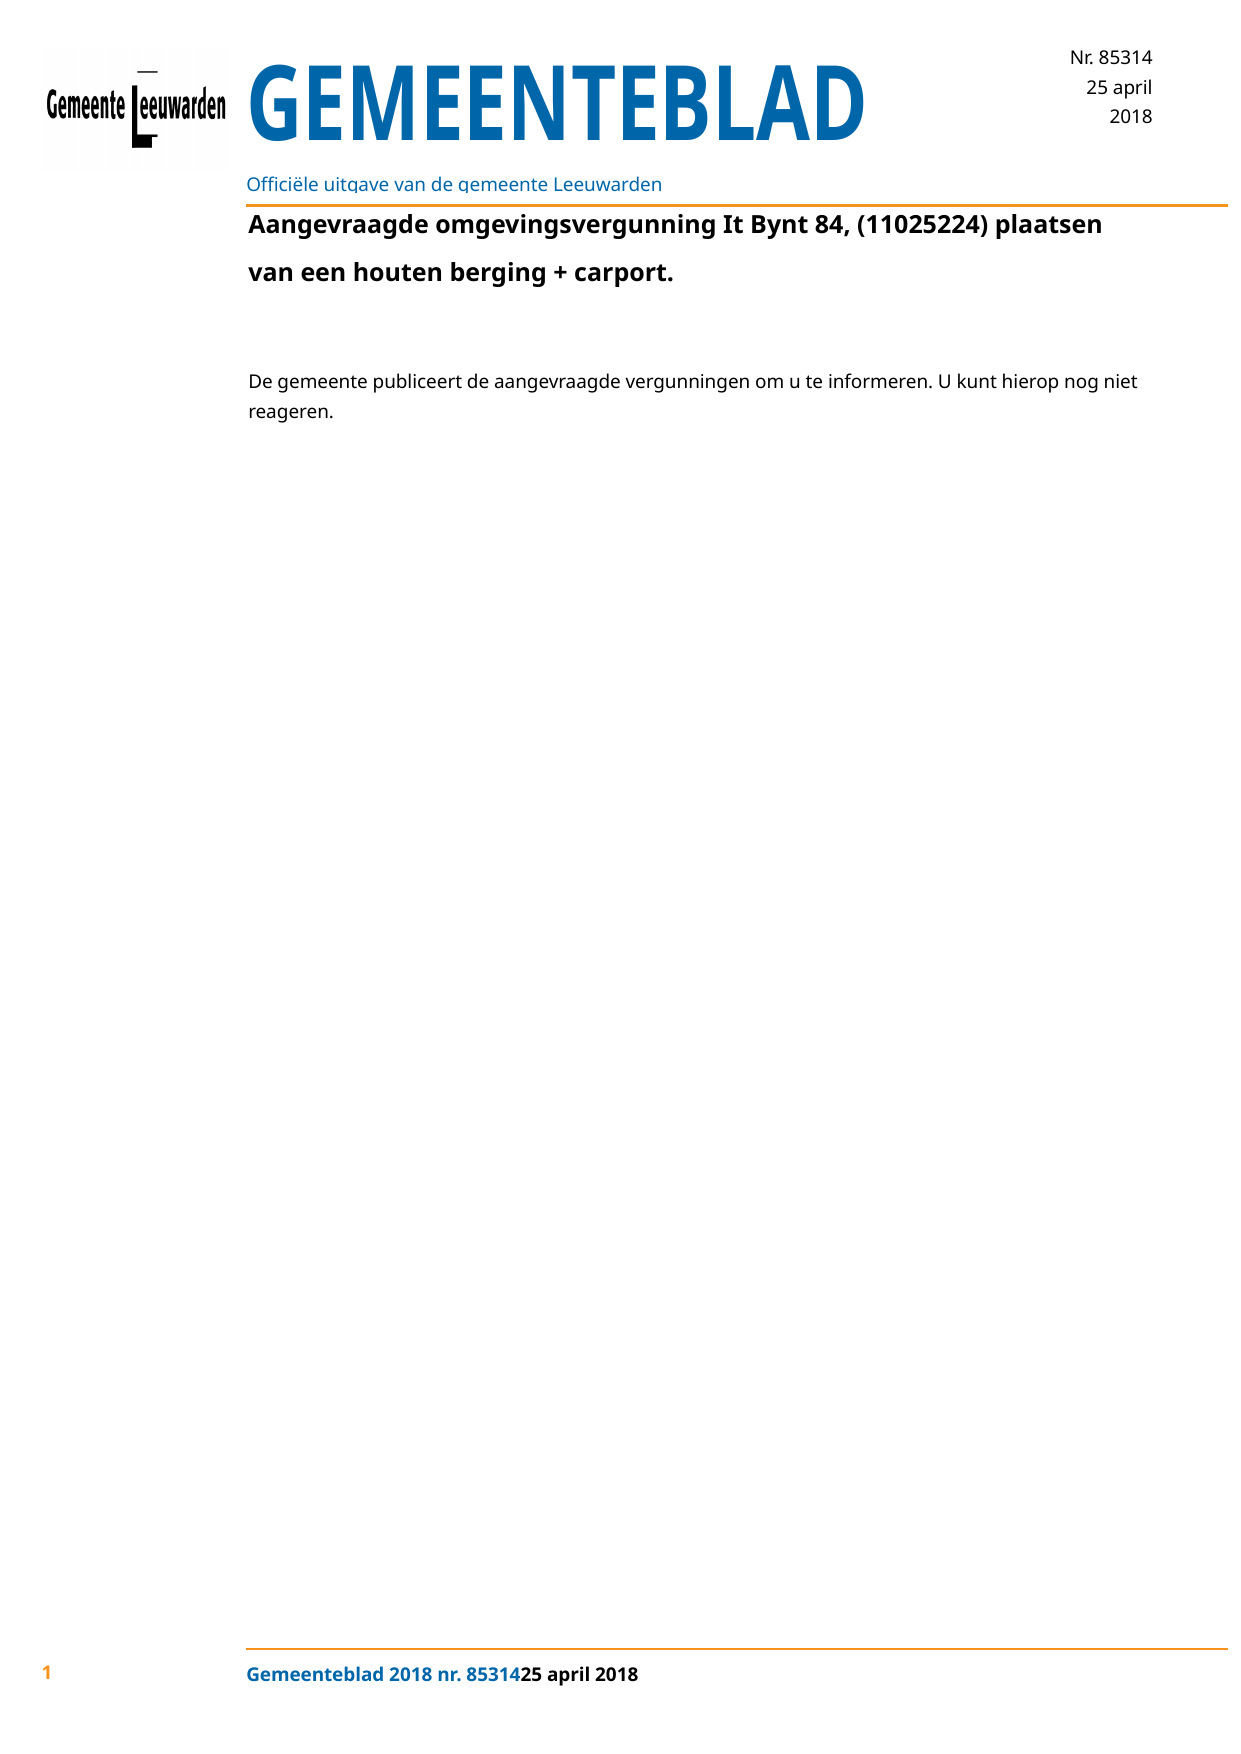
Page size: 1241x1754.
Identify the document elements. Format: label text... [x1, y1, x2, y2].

picture [41, 47, 231, 172]
text Aangevraagde omgevingsvergunning It Bynt 84, (11025224) plaatsen van een houten berging + carport. [248, 207, 1152, 288]
text De gemeente publiceert de aangevraagde vergunningen om u te informeren. U kunt hierop nog niet reageren. [248, 368, 1152, 424]
